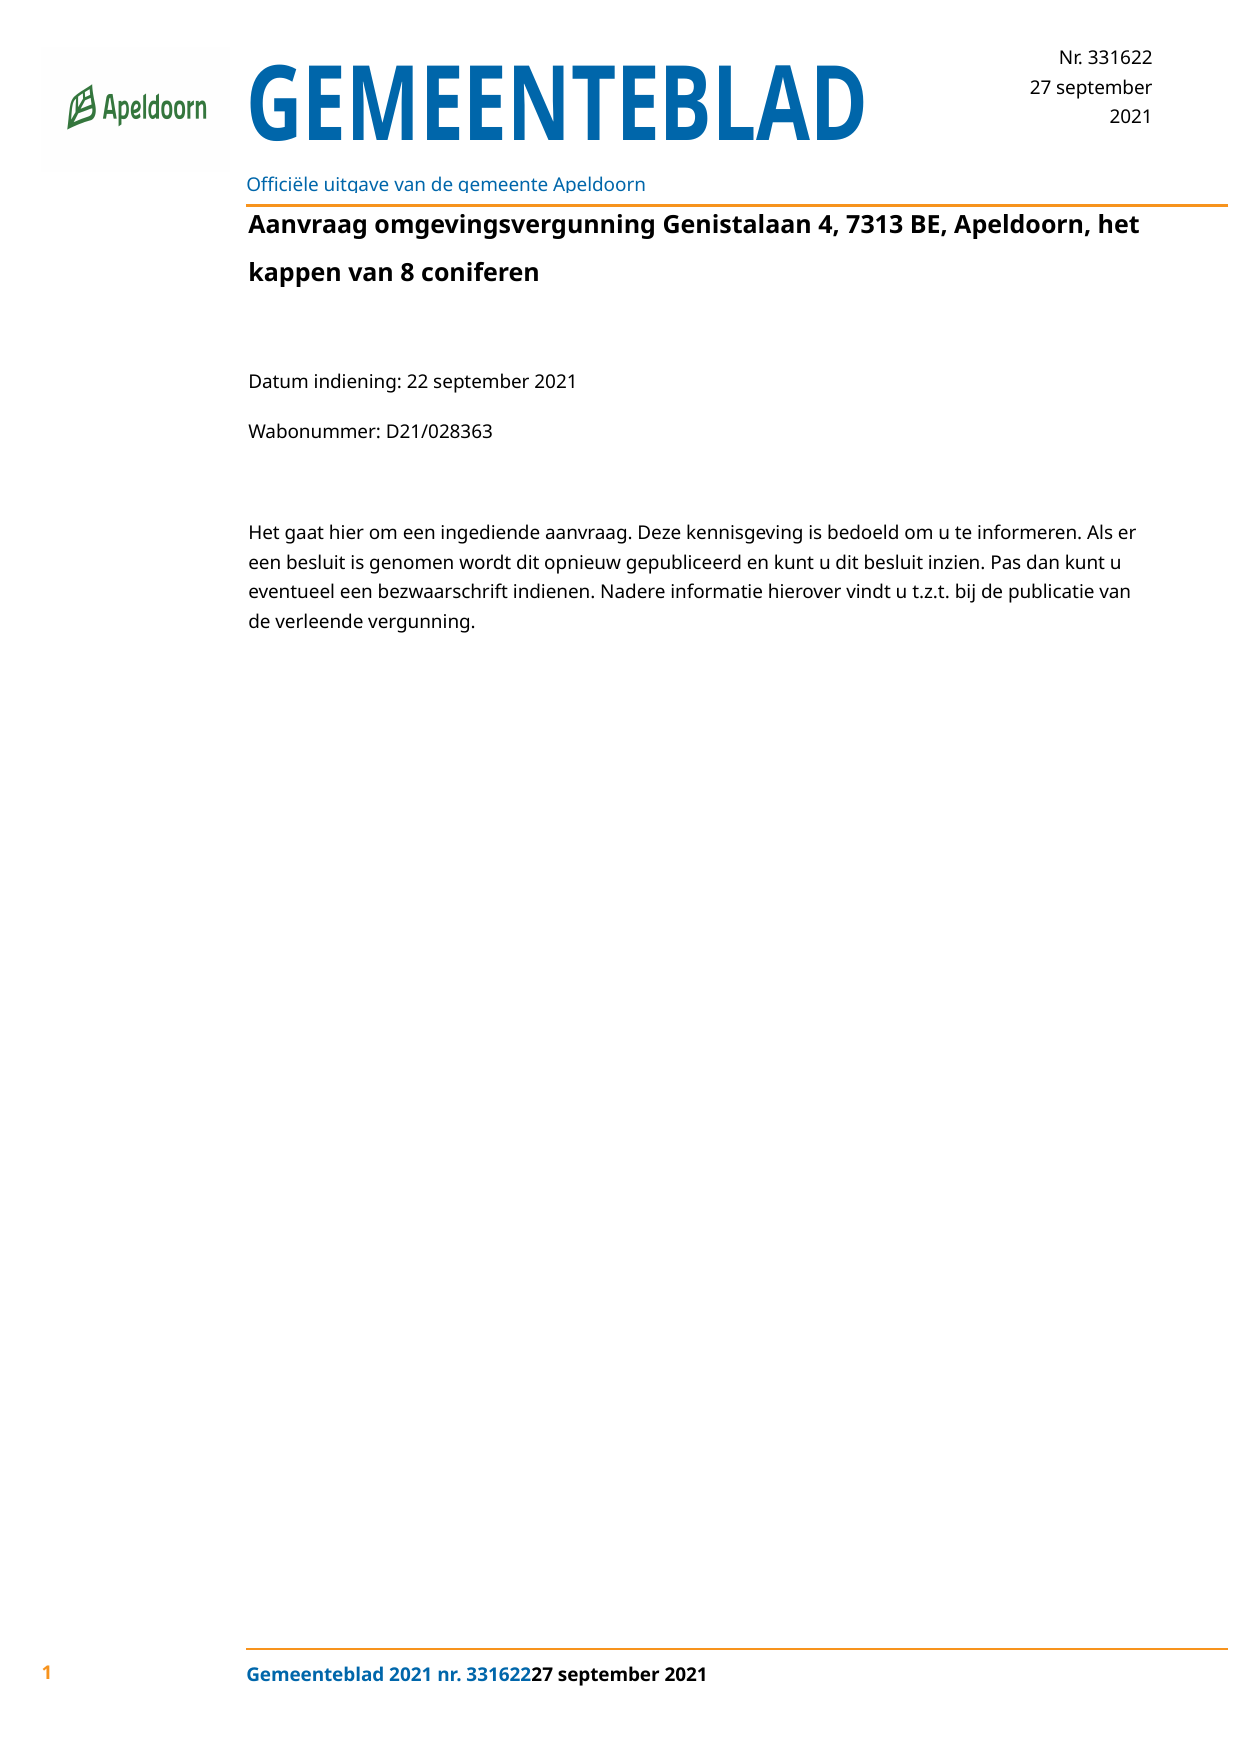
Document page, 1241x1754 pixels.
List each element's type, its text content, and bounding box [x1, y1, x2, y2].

picture [41, 47, 231, 172]
text Datum indiening: 22 september 2021 [248, 368, 1152, 394]
text Wabonummer: D21/028363 [248, 419, 1152, 444]
text Het gaat hier om een ingediende aanvraag. Deze kennisgeving is bedoeld om u te informeren. Als er een besluit is genomen wordt dit opnieuw gepubliceerd en kunt u dit besluit inzien. Pas dan kunt u eventueel een bezwaarschrift indienen. Nadere informatie hierover vindt u t.z.t. bij de publicatie van de verleende vergunning. [248, 519, 1152, 634]
text Aanvraag omgevingsvergunning Genistalaan 4, 7313 BE, Apeldoorn, het kappen van 8 coniferen [248, 207, 1152, 288]
